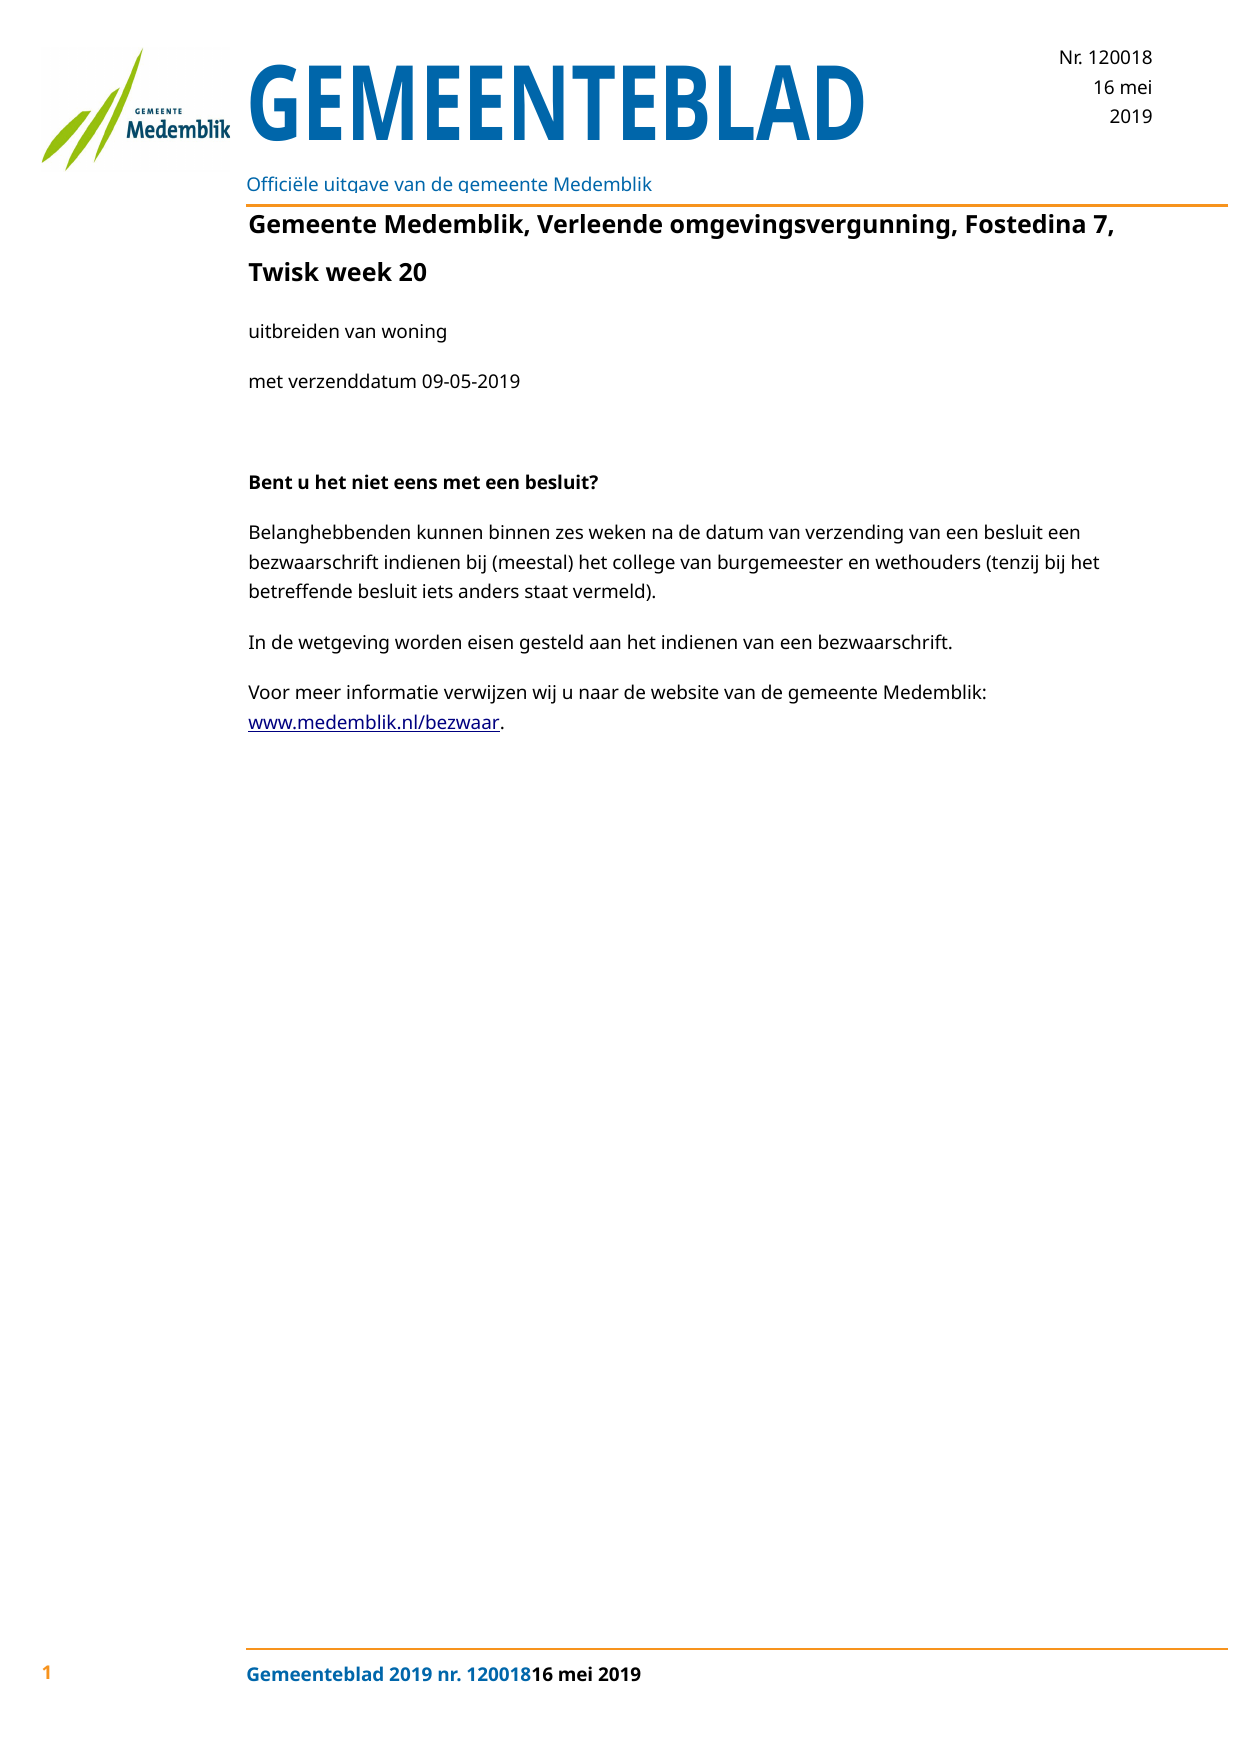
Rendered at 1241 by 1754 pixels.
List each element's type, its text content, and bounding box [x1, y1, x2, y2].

text Belanghebbenden kunnen binnen zes weken na de datum van verzending van een besluit een bezwaarschrift indienen bij (meestal) het college van burgemeester en wethouders (tenzij bij het betreffende besluit iets anders staat vermeld). [248, 519, 1152, 604]
text Voor meer informatie verwijzen wij u naar de website van de gemeente Medemblik: www.medemblik.nl/bezwaar. [248, 679, 1152, 735]
text met verzenddatum 09-05-2019 [248, 368, 1152, 394]
text Bent u het niet eens met een besluit? [248, 469, 1152, 495]
text In de wetgeving worden eisen gesteld aan het indienen van een bezwaarschrift. [248, 629, 1152, 655]
text Gemeente Medemblik, Verleende omgevingsvergunning, Fostedina 7, Twisk week 20 [248, 207, 1152, 288]
text uitbreiden van woning [248, 318, 1152, 344]
picture [41, 47, 231, 172]
